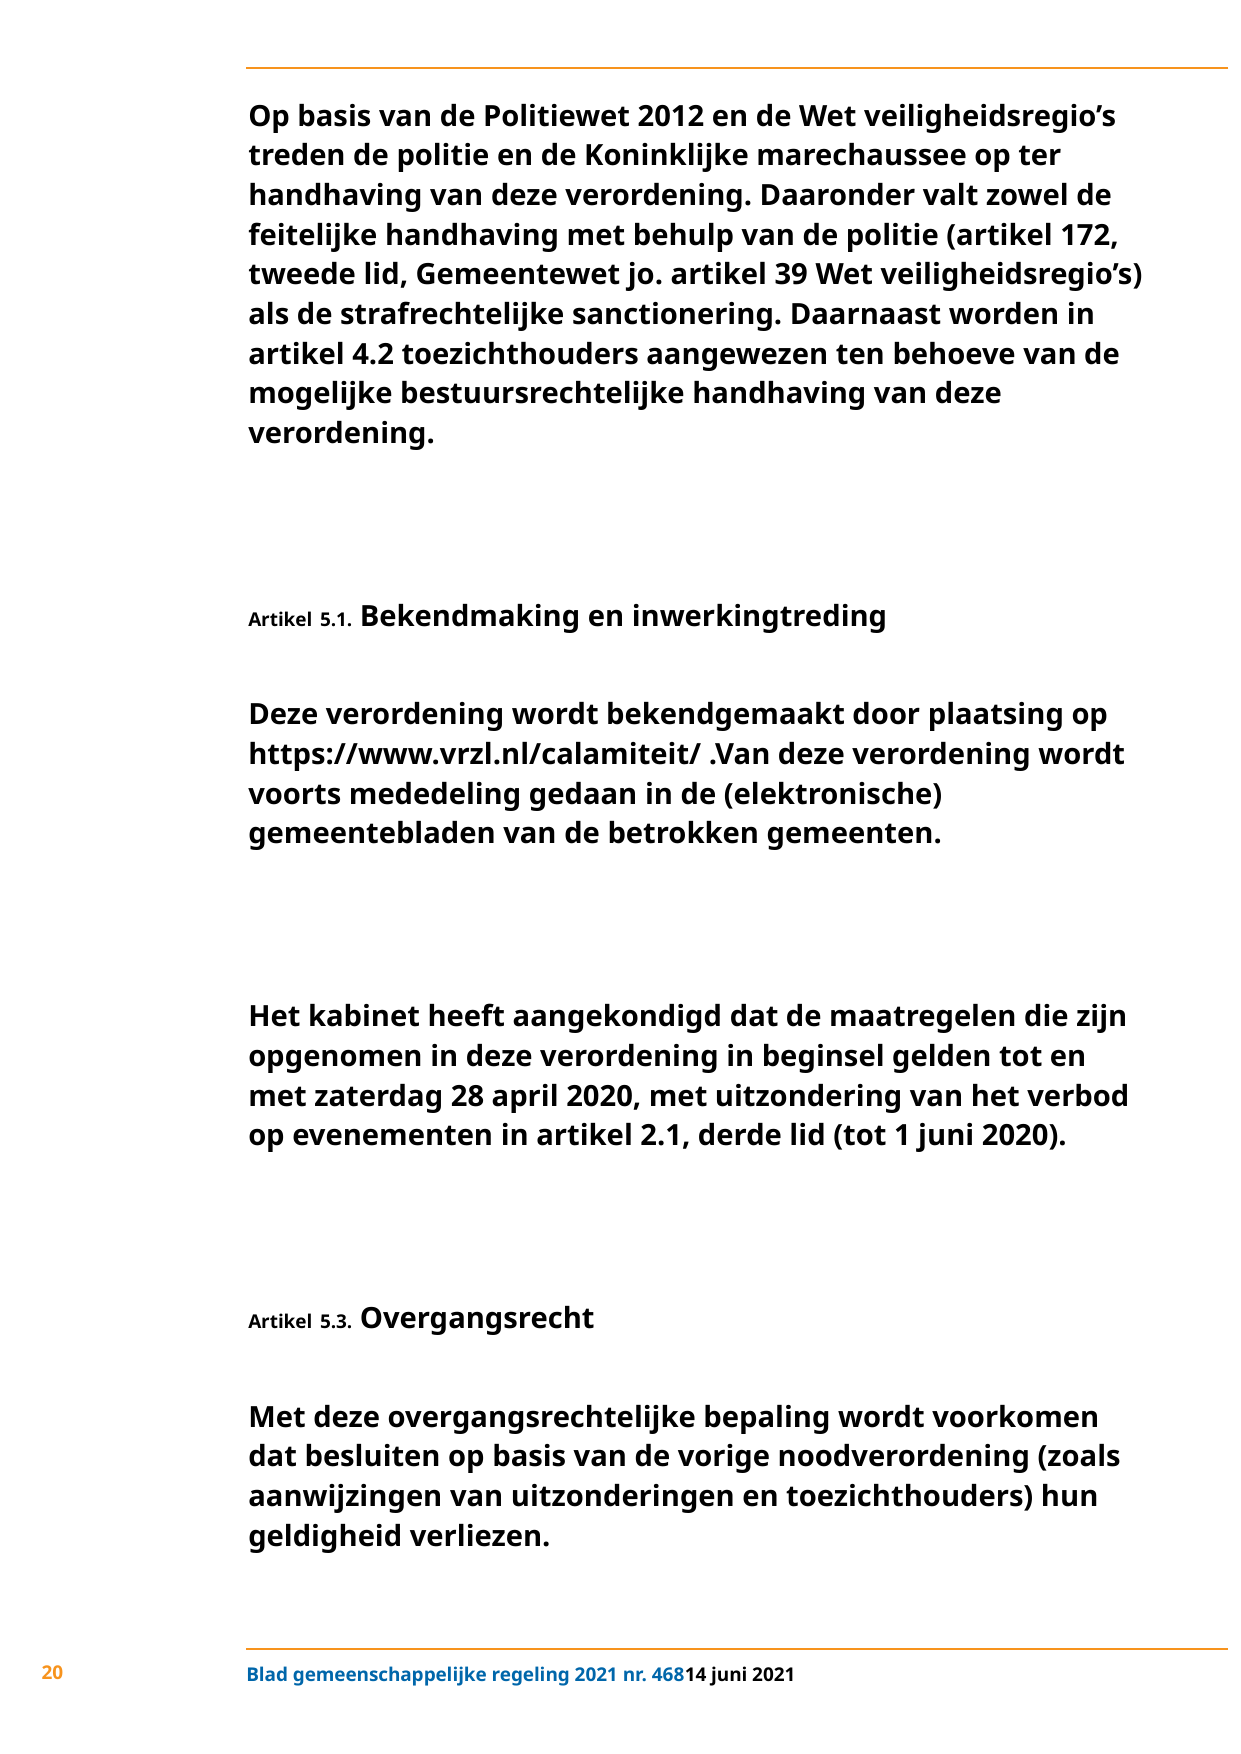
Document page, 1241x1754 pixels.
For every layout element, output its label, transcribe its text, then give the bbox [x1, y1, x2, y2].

text Artikel 5.3. Overgangsrecht [248, 1298, 1152, 1337]
picture [41, 47, 231, 172]
text Met deze overgangsrechtelijke bepaling wordt voorkomen dat besluiten op basis van de vorige noodverordening (zoals aanwijzingen van uitzonderingen en toezichthouders) hun geldigheid verliezen. [248, 1396, 1152, 1555]
text Op basis van de Politiewet 2012 en de Wet veiligheidsregio’s treden de politie en de Koninklijke marechaussee op ter handhaving van deze verordening. Daaronder valt zowel de feitelijke handhaving met behulp van de politie (artikel 172, tweede lid, Gemeentewet jo. artikel 39 Wet veiligheidsregio’s) als de strafrechtelijke sanctionering. Daarnaast worden in artikel 4.2 toezichthouders aangewezen ten behoeve van de mogelijke bestuursrechtelijke handhaving van deze verordening. [248, 95, 1152, 452]
text Artikel 5.1. Bekendmaking en inwerkingtreding [248, 595, 1152, 635]
text Deze verordening wordt bekendgemaakt door plaatsing op https://www.vrzl.nl/calamiteit/ .Van deze verordening wordt voorts mededeling gedaan in de (elektronische) gemeentebladen van de betrokken gemeenten. [248, 694, 1152, 852]
text Het kabinet heeft aangekondigd dat de maatregelen die zijn opgenomen in deze verordening in beginsel gelden tot en met zaterdag 28 april 2020, met uitzondering van het verbod op evenementen in artikel 2.1, derde lid (tot 1 juni 2020). [248, 996, 1152, 1154]
